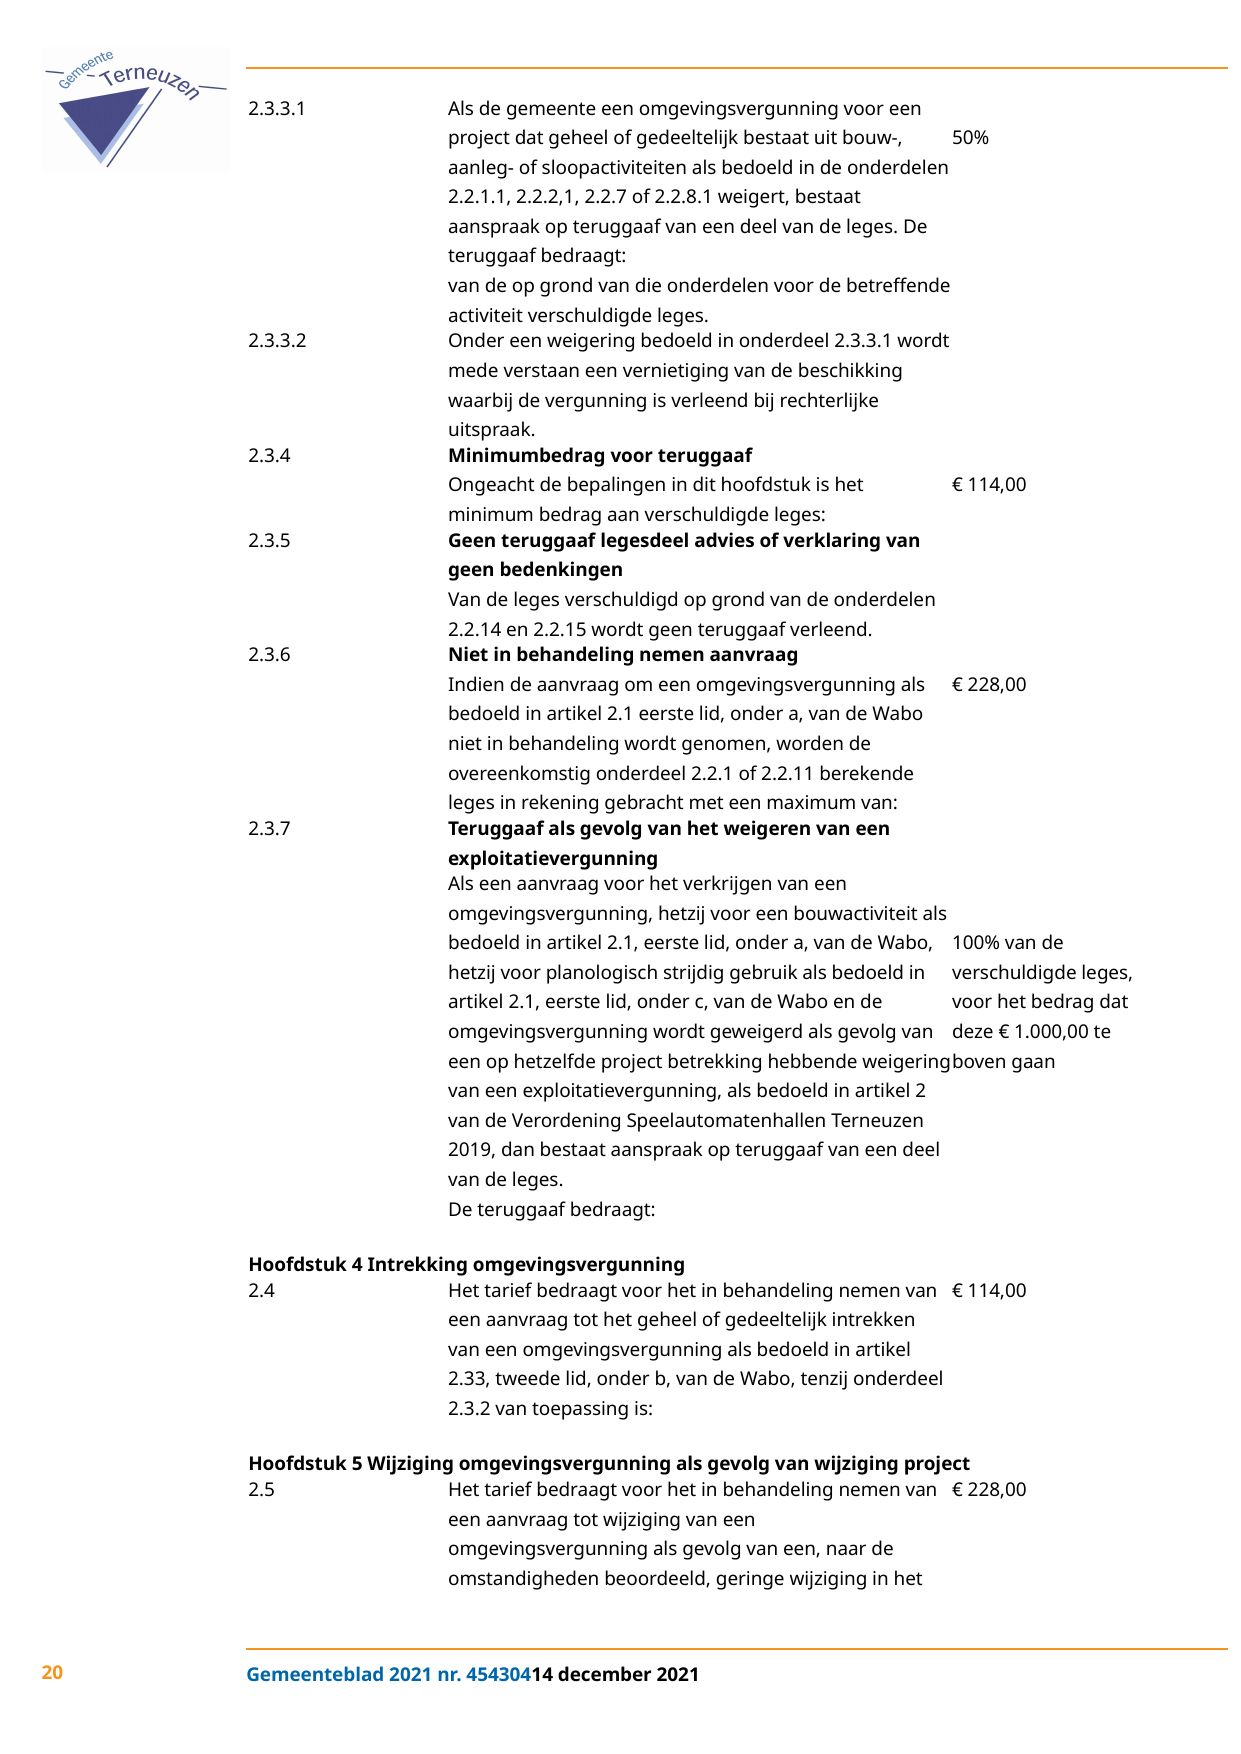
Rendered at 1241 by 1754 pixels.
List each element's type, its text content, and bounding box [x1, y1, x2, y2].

table_cell Het tarief bedraagt voor het in behandeling nemen van een aanvraag tot wijziging van een omgevingsvergunning als gevolg van een, naar de omstandigheden beoordeeld, geringe wijziging in het [448, 1476, 952, 1591]
table_cell Niet in behandeling nemen aanvraag Indien de aanvraag om een omgevingsvergunning als bedoeld in artikel 2.1 eerste lid, onder a, van de Wabo niet in behandeling wordt genomen, worden de overeenkomstig onderdeel 2.2.1 of 2.2.11 berekende leges in rekening gebracht met een maximum van: [448, 641, 952, 815]
table_cell 2.3.6 [248, 641, 448, 815]
table_cell 2.4 [248, 1277, 448, 1421]
table_cell Teruggaaf als gevolg van het weigeren van een exploitatievergunning [448, 815, 952, 870]
table_cell Onder een weigering bedoeld in onderdeel 2.3.3.1 wordt mede verstaan een vernietiging van de beschikking waarbij de vergunning is verleend bij rechterlijke uitspraak. [448, 328, 952, 442]
table_cell 50% [952, 95, 1152, 328]
table_cell Hoofdstuk 4 Intrekking omgevingsvergunning [248, 1222, 1152, 1277]
table_cell [952, 328, 1152, 442]
table_cell 2.3.5 [248, 527, 448, 641]
table_cell € 114,00 [952, 1277, 1152, 1421]
table_cell € 228,00 [952, 1476, 1152, 1591]
table_cell € 228,00 [952, 641, 1152, 815]
table_cell Geen teruggaaf legesdeel advies of verklaring van geen bedenkingen Van de leges verschuldigd op grond van de onderdelen 2.2.14 en 2.2.15 wordt geen teruggaaf verleend. [448, 527, 952, 641]
table_cell Minimumbedrag voor teruggaaf Ongeacht de bepalingen in dit hoofdstuk is het minimum bedrag aan verschuldigde leges: [448, 442, 952, 527]
table_cell 100% van de verschuldigde leges, voor het bedrag dat deze € 1.000,00 te boven gaan [952, 870, 1152, 1222]
table_cell [952, 815, 1152, 870]
table_cell € 114,00 [952, 442, 1152, 527]
table_cell Het tarief bedraagt voor het in behandeling nemen van een aanvraag tot het geheel of gedeeltelijk intrekken van een omgevingsvergunning als bedoeld in artikel 2.33, tweede lid, onder b, van de Wabo, tenzij onderdeel 2.3.2 van toepassing is: [448, 1277, 952, 1421]
table_cell Als de gemeente een omgevingsvergunning voor een project dat geheel of gedeeltelijk bestaat uit bouw-, aanleg- of sloopactiviteiten als bedoeld in de onderdelen 2.2.1.1, 2.2.2,1, 2.2.7 of 2.2.8.1 weigert, bestaat aanspraak op teruggaaf van een deel van de leges. De teruggaaf bedraagt: van de op grond van die onderdelen voor de betreffende activiteit verschuldigde leges. [448, 95, 952, 328]
table_cell Als een aanvraag voor het verkrijgen van een omgevingsvergunning, hetzij voor een bouwactiviteit als bedoeld in artikel 2.1, eerste lid, onder a, van de Wabo, hetzij voor planologisch strijdig gebruik als bedoeld in artikel 2.1, eerste lid, onder c, van de Wabo en de omgevingsvergunning wordt geweigerd als gevolg van een op hetzelfde project betrekking hebbende weigering van een exploitatievergunning, als bedoeld in artikel 2 van de Verordening Speelautomatenhallen Terneuzen 2019, dan bestaat aanspraak op teruggaaf van een deel van de leges. De teruggaaf bedraagt: [448, 870, 952, 1222]
table_cell 2.5 [248, 1476, 448, 1591]
table_cell [248, 870, 448, 1222]
table_cell [952, 527, 1152, 641]
table_cell 2.3.3.2 [248, 328, 448, 442]
table_cell 2.3.3.1 [248, 95, 448, 328]
table_cell 2.3.4 [248, 442, 448, 527]
picture [41, 47, 231, 172]
table_cell 2.3.7 [248, 815, 448, 870]
table_cell Hoofdstuk 5 Wijziging omgevingsvergunning als gevolg van wijziging project [248, 1421, 1152, 1476]
